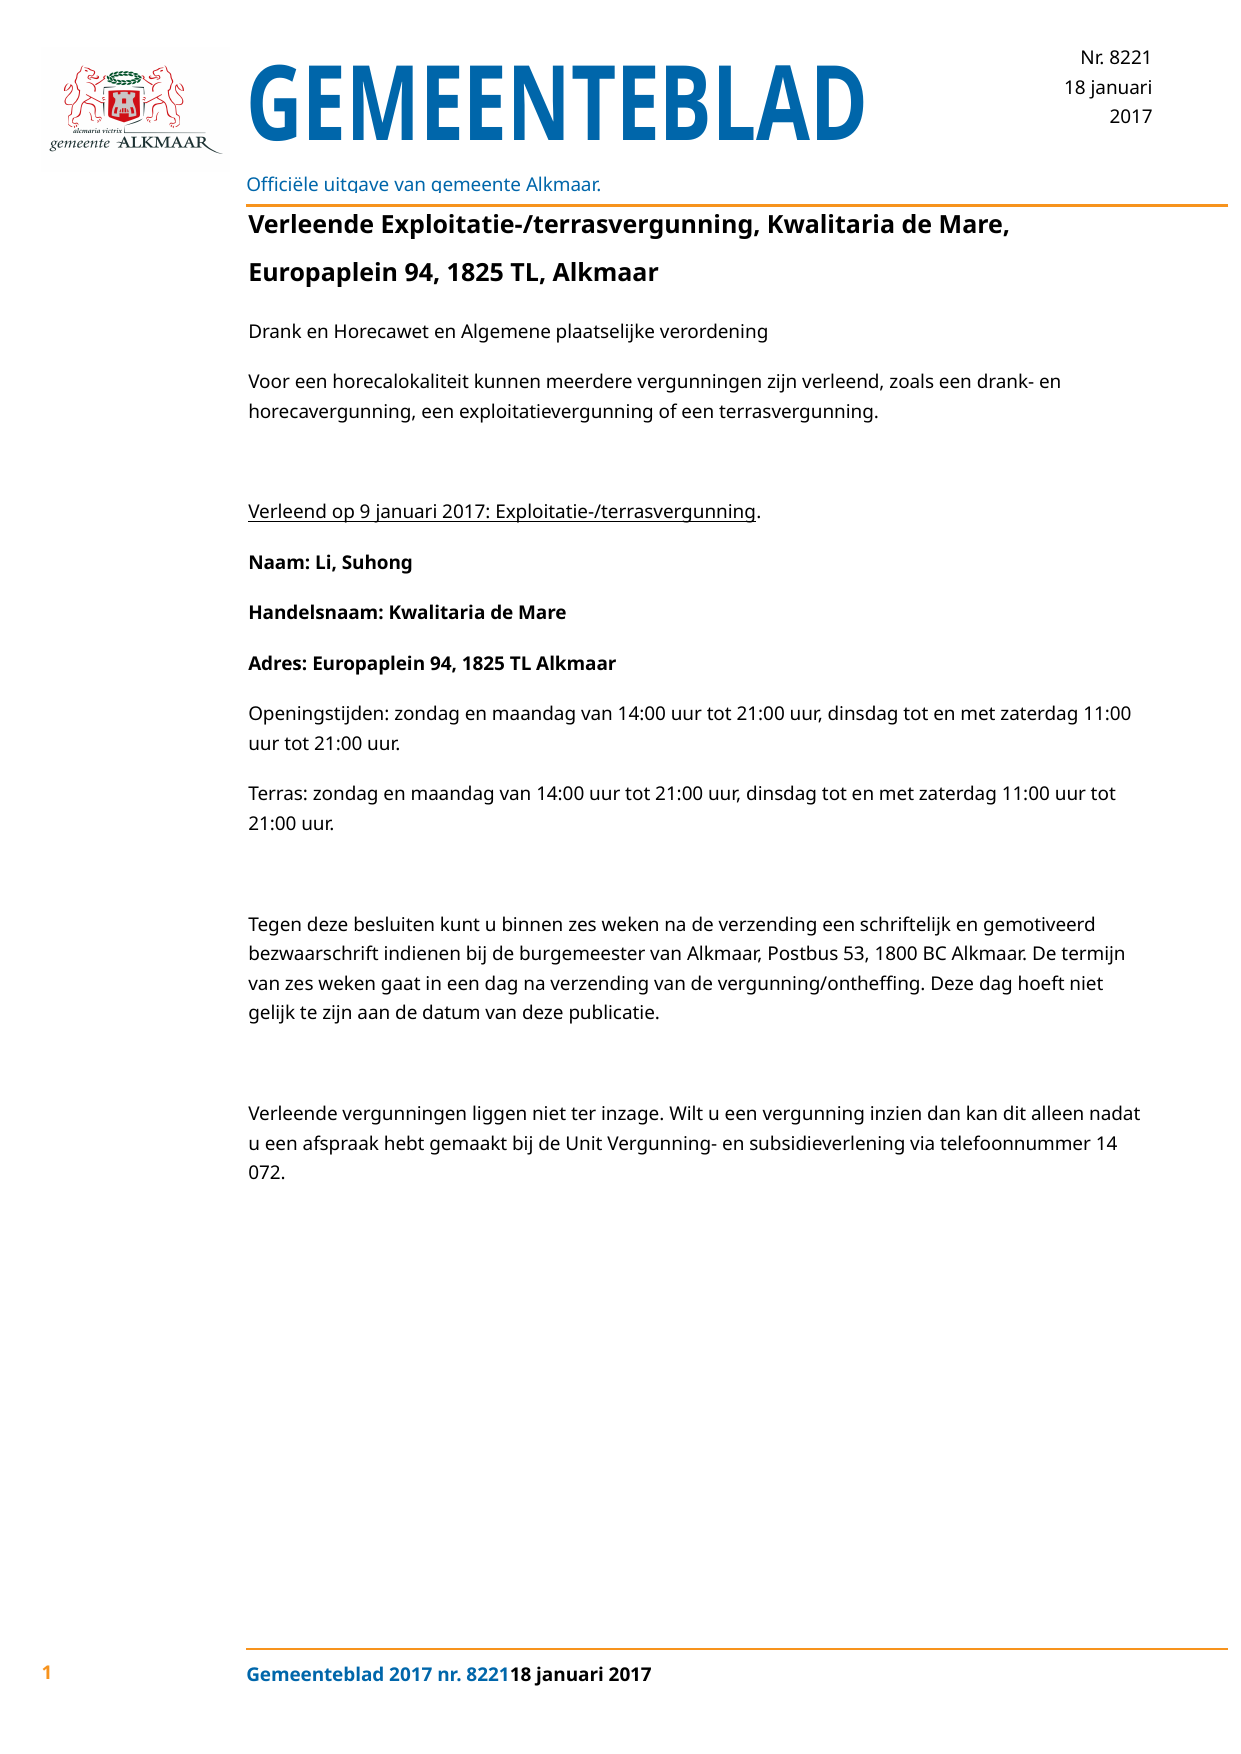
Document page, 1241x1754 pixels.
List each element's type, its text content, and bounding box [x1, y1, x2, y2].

text Adres: Europaplein 94, 1825 TL Alkmaar [248, 650, 1152, 676]
text Verleende Exploitatie-/terrasvergunning, Kwalitaria de Mare, Europaplein 94, 1825 TL, Alkmaar [248, 207, 1152, 288]
picture [41, 47, 231, 172]
text Verleend op 9 januari 2017: Exploitatie-/terrasvergunning. [248, 499, 1152, 524]
text Voor een horecalokaliteit kunnen meerdere vergunningen zijn verleend, zoals een drank- en horecavergunning, een exploitatievergunning of een terrasvergunning. [248, 368, 1152, 424]
text Naam: Li, Suhong [248, 549, 1152, 575]
text Terras: zondag en maandag van 14:00 uur tot 21:00 uur, dinsdag tot en met zaterdag 11:00 uur tot 21:00 uur. [248, 780, 1152, 836]
text Handelsnaam: Kwalitaria de Mare [248, 599, 1152, 625]
text Openingstijden: zondag en maandag van 14:00 uur tot 21:00 uur, dinsdag tot en met zaterdag 11:00 uur tot 21:00 uur. [248, 700, 1152, 756]
text Drank en Horecawet en Algemene plaatselijke verordening [248, 318, 1152, 344]
text Verleende vergunningen liggen niet ter inzage. Wilt u een vergunning inzien dan kan dit alleen nadat u een afspraak hebt gemaakt bij de Unit Vergunning- en subsidieverlening via telefoonnummer 14 072. [248, 1100, 1152, 1185]
text Tegen deze besluiten kunt u binnen zes weken na de verzending een schriftelijk en gemotiveerd bezwaarschrift indienen bij de burgemeester van Alkmaar, Postbus 53, 1800 BC Alkmaar. De termijn van zes weken gaat in een dag na verzending van de vergunning/ontheffing. Deze dag hoeft niet gelijk te zijn aan de datum van deze publicatie. [248, 911, 1152, 1025]
